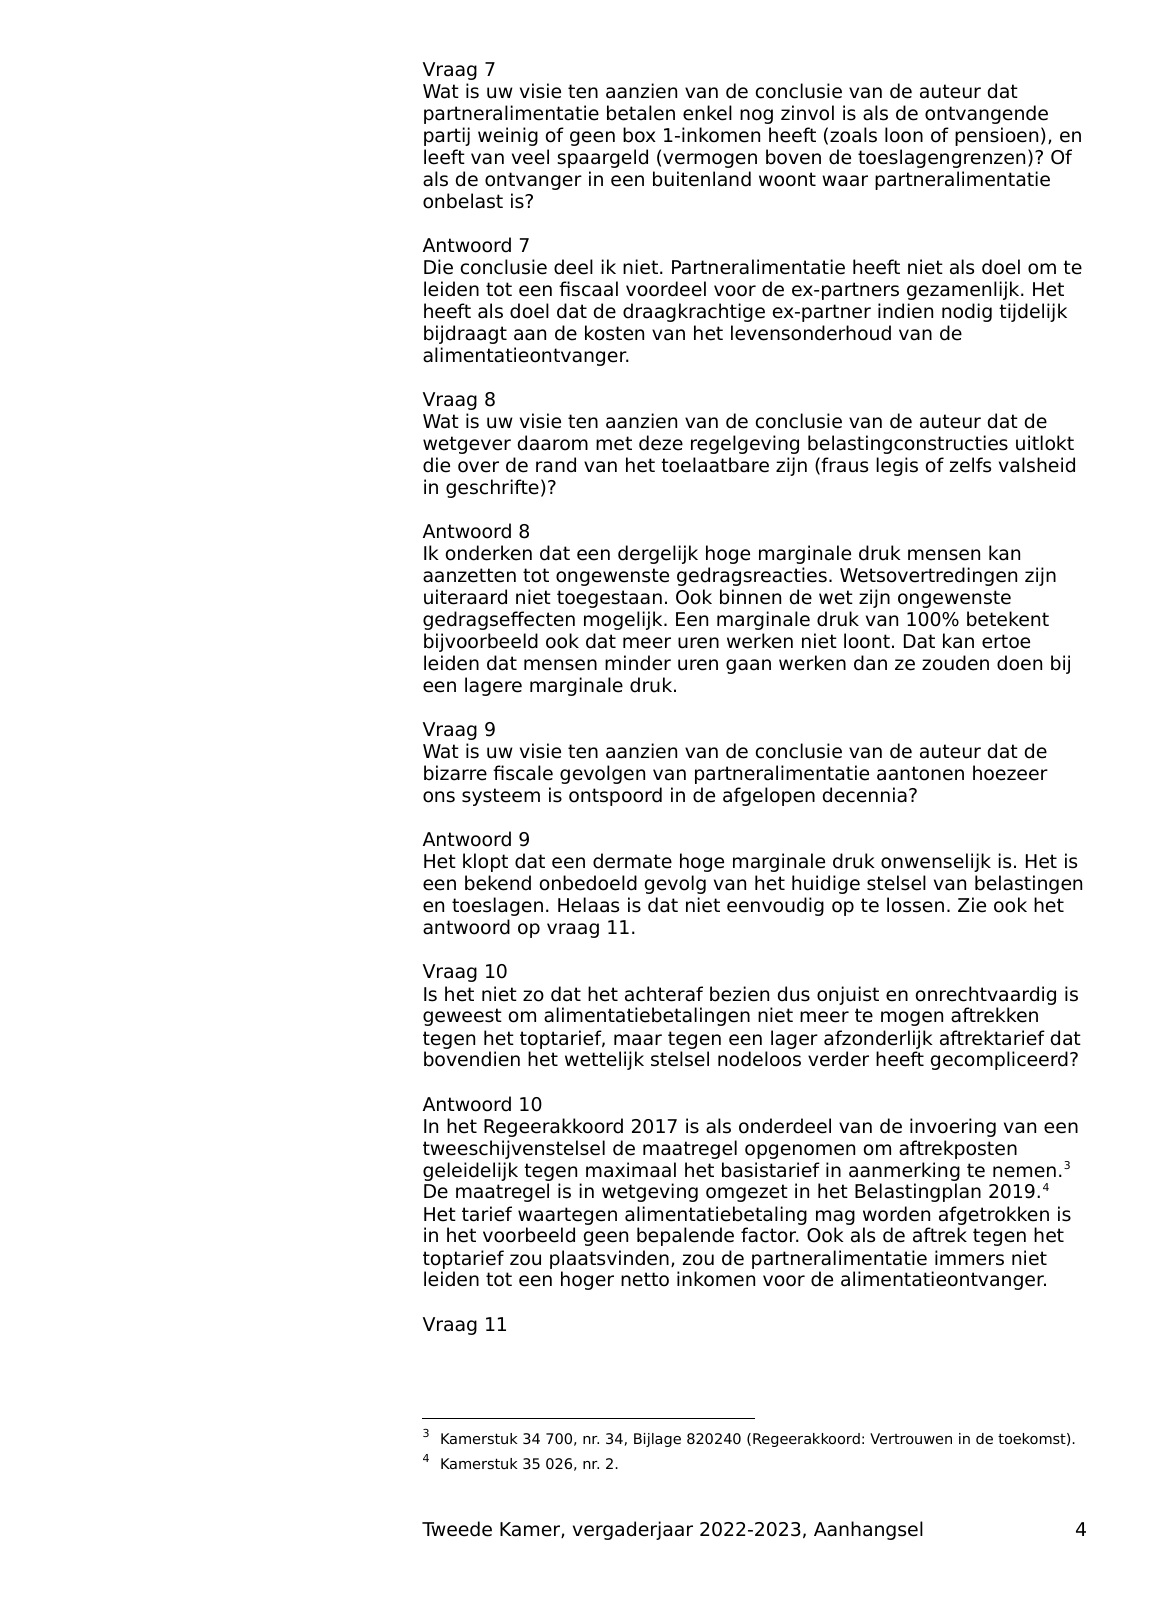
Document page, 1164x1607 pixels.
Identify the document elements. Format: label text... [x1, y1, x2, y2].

text Antwoord 8 [422, 521, 1087, 543]
text Vraag 7 [422, 59, 1087, 81]
text Kamerstuk 35 026, nr. 2. [422, 1452, 1087, 1474]
text Wat is uw visie ten aanzien van de conclusie van de auteur dat de wetgever daarom met deze regelgeving belastingconstructies uitlokt die over de rand van het toelaatbare zijn (fraus legis of zelfs valsheid in geschrifte)? [422, 411, 1087, 499]
text Antwoord 9 [422, 829, 1087, 851]
text Die conclusie deel ik niet. Partneralimentatie heeft niet als doel om te leiden tot een fiscaal voordeel voor de ex-partners gezamenlijk. Het heeft als doel dat de draagkrachtige ex-partner indien nodig tijdelijk bijdraagt aan de kosten van het levensonderhoud van de alimentatieontvanger. [422, 257, 1087, 367]
text Het klopt dat een dermate hoge marginale druk onwenselijk is. Het is een bekend onbedoeld gevolg van het huidige stelsel van belastingen en toeslagen. Helaas is dat niet eenvoudig op te lossen. Zie ook het antwoord op vraag 11. [422, 851, 1087, 939]
text Vraag 8 [422, 389, 1087, 411]
text Vraag 10 [422, 961, 1087, 983]
text Antwoord 10 [422, 1093, 1087, 1116]
text Wat is uw visie ten aanzien van de conclusie van de auteur dat de bizarre fiscale gevolgen van partneralimentatie aantonen hoezeer ons systeem is ontspoord in de afgelopen decennia? [422, 741, 1087, 807]
text Het tarief waartegen alimentatiebetaling mag worden afgetrokken is in het voorbeeld geen bepalende factor. Ook als de aftrek tegen het toptarief zou plaatsvinden, zou de partneralimentatie immers niet leiden tot een hoger netto inkomen voor de alimentatieontvanger. [422, 1203, 1087, 1291]
text Antwoord 7 [422, 235, 1087, 257]
text Is het niet zo dat het achteraf bezien dus onjuist en onrechtvaardig is geweest om alimentatiebetalingen niet meer te mogen aftrekken tegen het toptarief, maar tegen een lager afzonderlijk aftrektarief dat bovendien het wettelijk stelsel nodeloos verder heeft gecompliceerd? [422, 983, 1087, 1071]
text Vraag 11 [422, 1313, 1087, 1336]
text Vraag 9 [422, 719, 1087, 741]
text In het Regeerakkoord 2017 is als onderdeel van de invoering van een tweeschijvenstelsel de maatregel opgenomen om aftrekposten geleidelijk tegen maximaal het basistarief in aanmerking te nemen. De maatregel is in wetgeving omgezet in het Belastingplan 2019. [422, 1116, 1087, 1203]
text Ik onderken dat een dergelijk hoge marginale druk mensen kan aanzetten tot ongewenste gedragsreacties. Wetsovertredingen zijn uiteraard niet toegestaan. Ook binnen de wet zijn ongewenste gedragseffecten mogelijk. Een marginale druk van 100% betekent bijvoorbeeld ook dat meer uren werken niet loont. Dat kan ertoe leiden dat mensen minder uren gaan werken dan ze zouden doen bij een lagere marginale druk. [422, 543, 1087, 697]
text Kamerstuk 34 700, nr. 34, Bijlage 820240 (Regeerakkoord: Vertrouwen in de toekomst). [422, 1427, 1087, 1449]
text Wat is uw visie ten aanzien van de conclusie van de auteur dat partneralimentatie betalen enkel nog zinvol is als de ontvangende partij weinig of geen box 1-inkomen heeft (zoals loon of pensioen), en leeft van veel spaargeld (vermogen boven de toeslagengrenzen)? Of als de ontvanger in een buitenland woont waar partneralimentatie onbelast is? [422, 81, 1087, 213]
